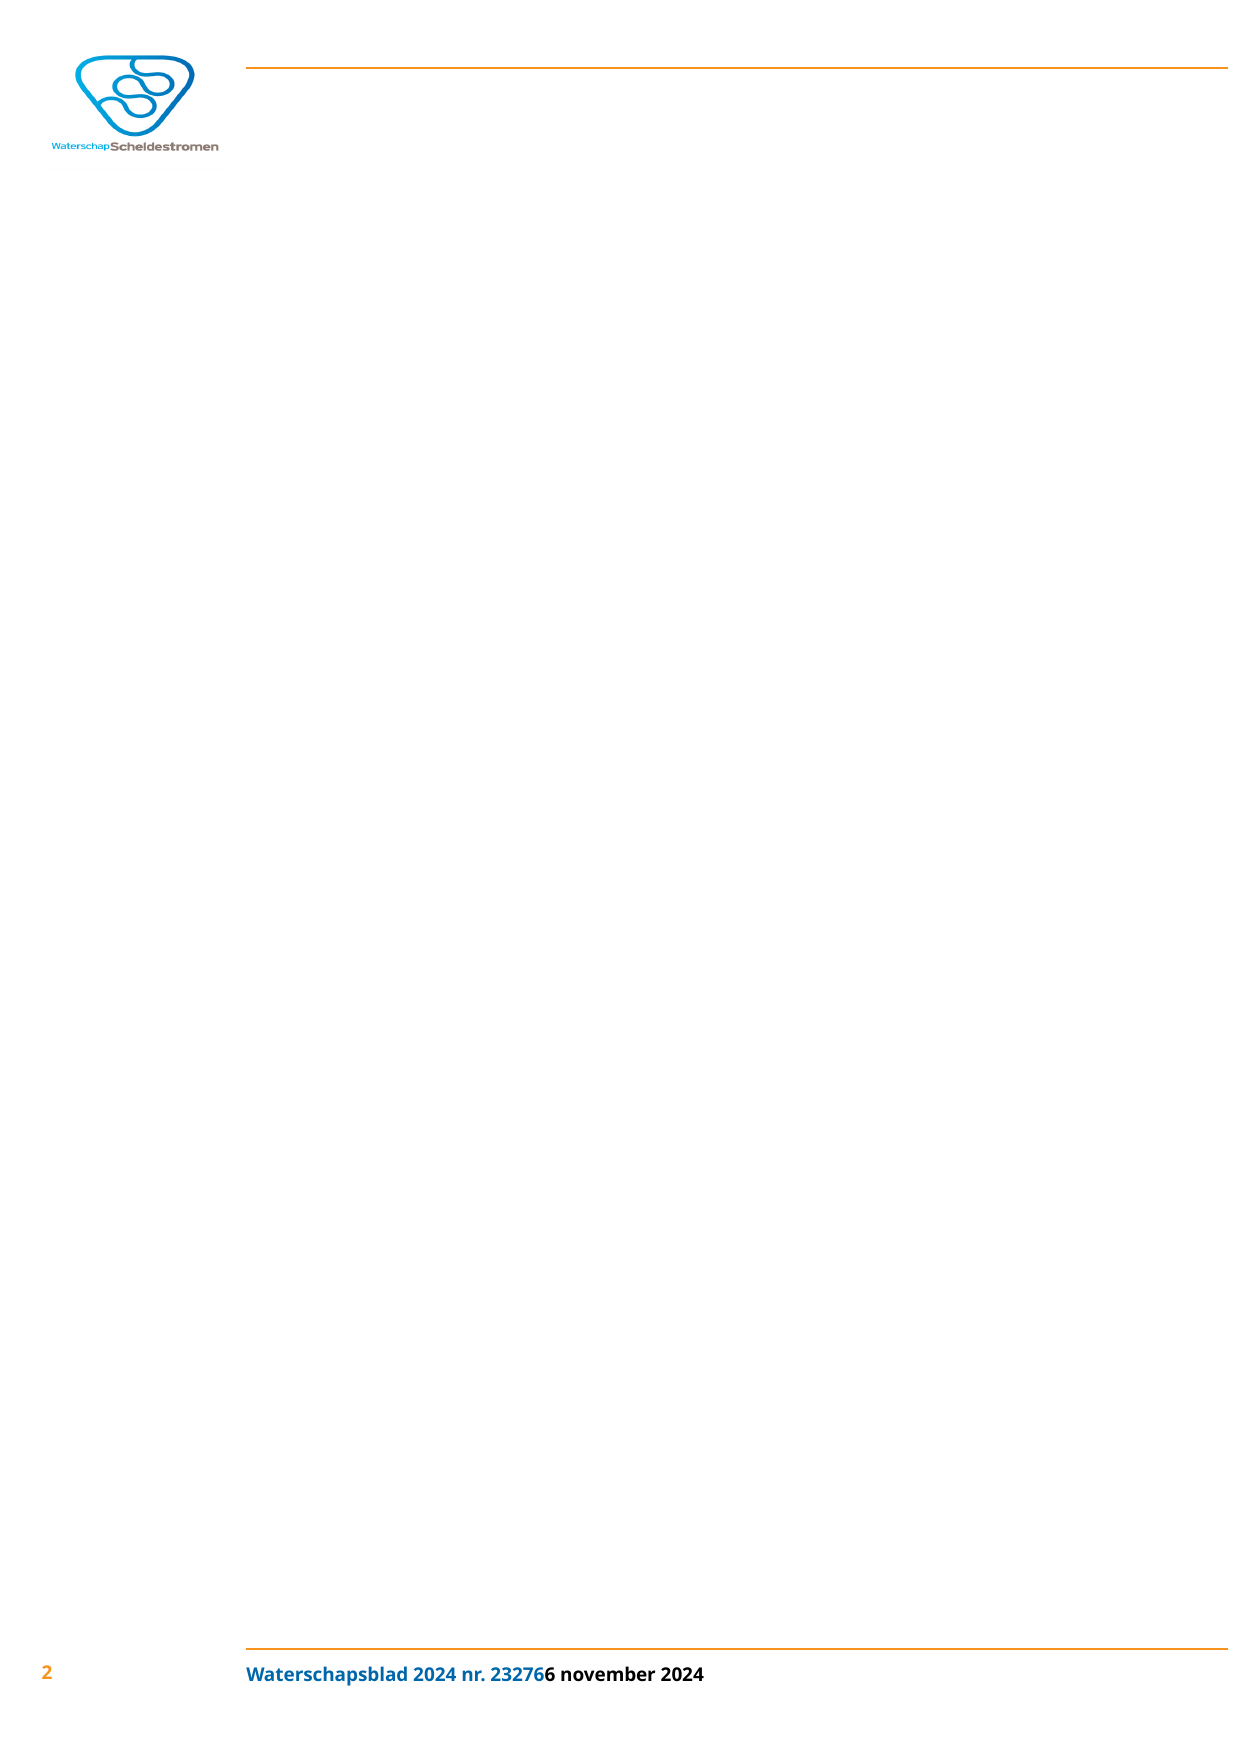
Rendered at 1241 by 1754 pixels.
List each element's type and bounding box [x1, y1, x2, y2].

picture [41, 47, 231, 172]
